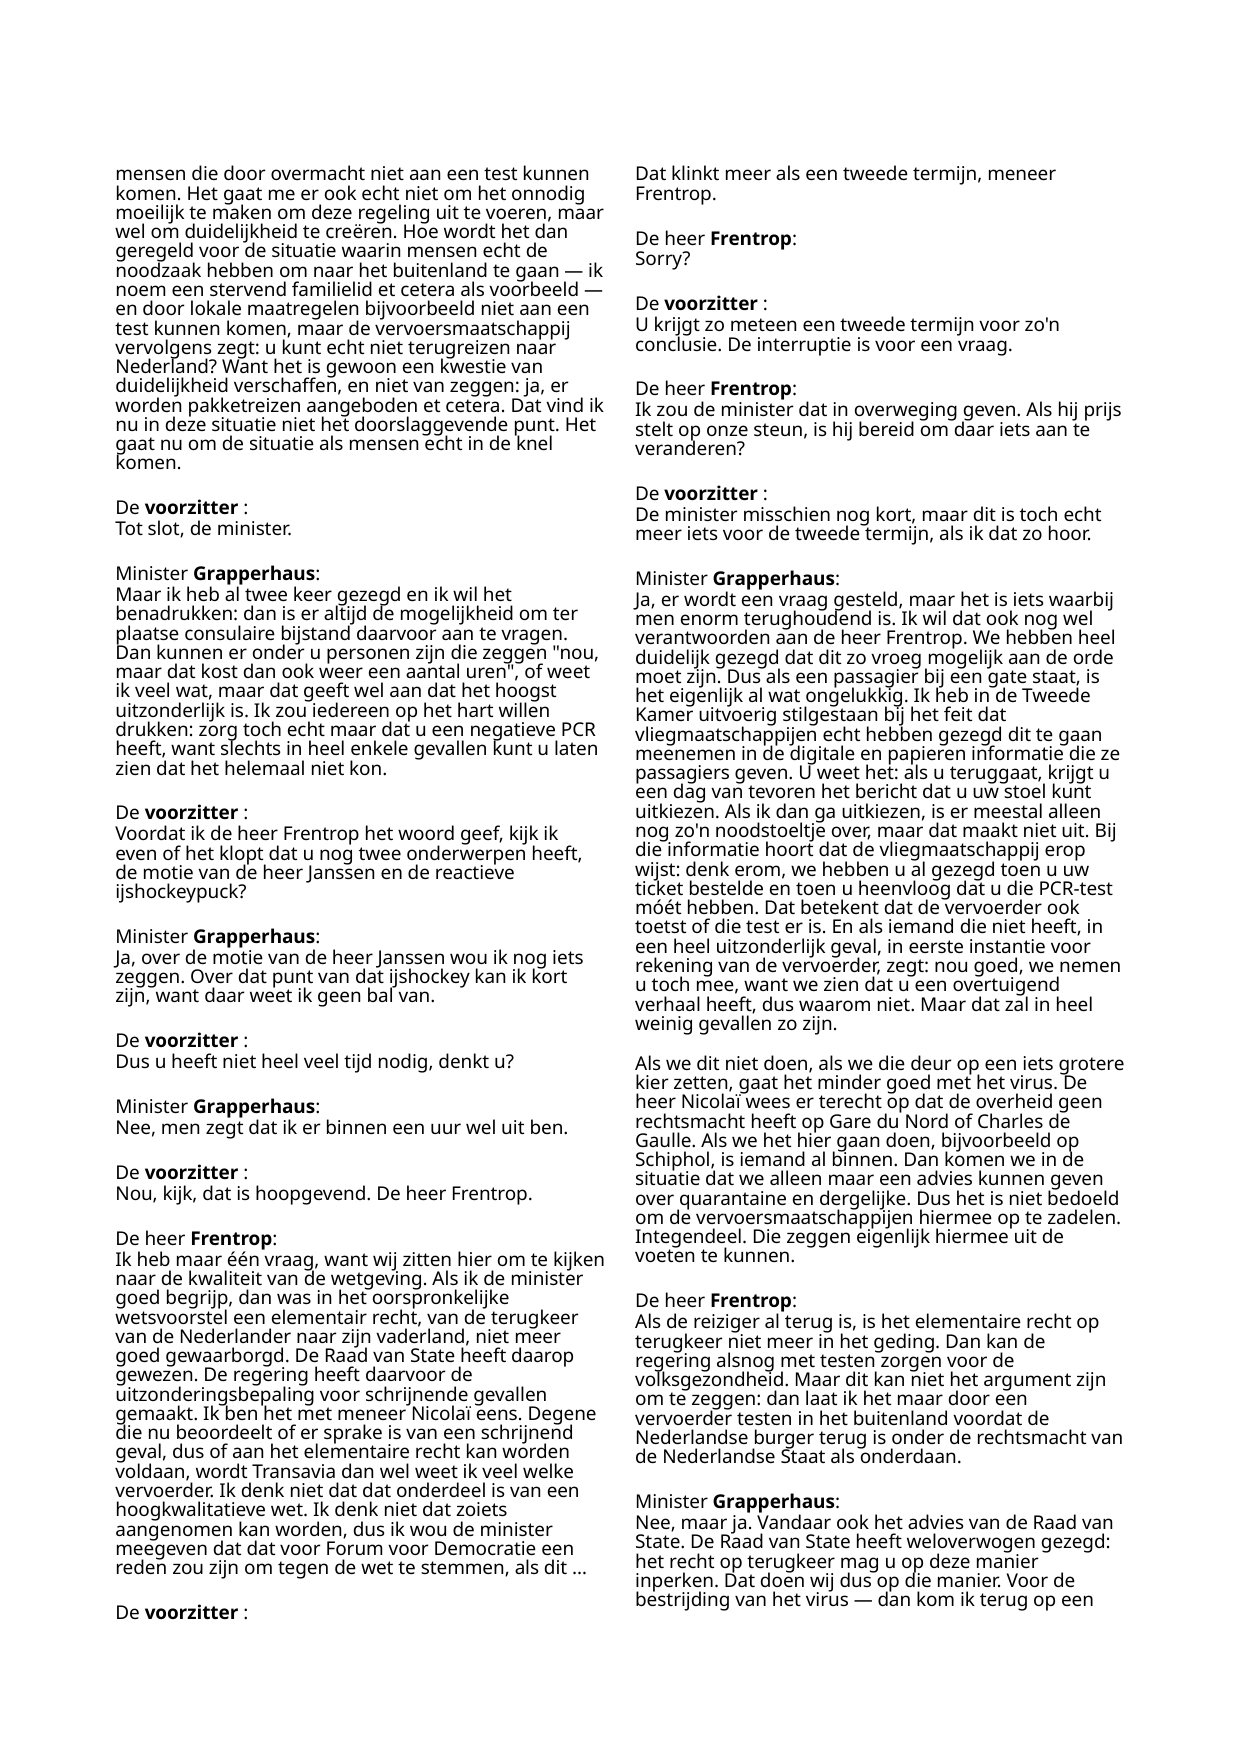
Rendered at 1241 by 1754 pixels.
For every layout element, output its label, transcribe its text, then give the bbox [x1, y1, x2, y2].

text Ja, er wordt een vraag gesteld, maar het is iets waarbij men enorm terughoudend is. Ik wil dat ook nog wel verantwoorden aan de heer Frentrop. We hebben heel duidelijk gezegd dat dit zo vroeg mogelijk aan de orde moet zijn. Dus als een passagier bij een gate staat, is het eigenlijk al wat ongelukkig. Ik heb in de Tweede Kamer uitvoerig stilgestaan bij het feit dat vliegmaatschappijen echt hebben gezegd dit te gaan meenemen in de digitale en papieren informatie die ze passagiers geven. U weet het: als u teruggaat, krijgt u een dag van tevoren het bericht dat u uw stoel kunt uitkiezen. Als ik dan ga uitkiezen, is er meestal alleen nog zo'n noodstoeltje over, maar dat maakt niet uit. Bij die informatie hoort dat de vliegmaatschappij erop wijst: denk erom, we hebben u al gezegd toen u uw ticket bestelde en toen u heenvloog dat u die PCR-test móét hebben. Dat betekent dat de vervoerder ook toetst of die test er is. En als iemand die niet heeft, in een heel uitzonderlijk geval, in eerste instantie voor rekening van de vervoerder, zegt: nou goed, we nemen u toch mee, want we zien dat u een overtuigend verhaal heeft, dus waarom niet. Maar dat zal in heel weinig gevallen zo zijn. [635, 591, 1125, 1034]
text Minister Grapperhaus: [635, 565, 1125, 591]
text Minister Grapperhaus: [635, 1488, 1125, 1514]
text U krijgt zo meteen een tweede termijn voor zo'n conclusie. De interruptie is voor een vraag. [635, 316, 1125, 355]
text Ik zou de minister dat in overweging geven. Als hij prijs stelt op onze steun, is hij bereid om daar iets aan te veranderen? [635, 401, 1125, 459]
text De heer Frentrop: [635, 225, 1125, 250]
text Minister Grapperhaus: [115, 923, 605, 949]
text Sorry? [635, 250, 1125, 270]
text Dat klinkt meer als een tweede termijn, meneer Frentrop. [635, 165, 1125, 204]
text Nou, kijk, dat is hoopgevend. De heer Frentrop. [115, 1185, 605, 1204]
text mensen die door overmacht niet aan een test kunnen komen. Het gaat me er ook echt niet om het onnodig moeilijk te maken om deze regeling uit te voeren, maar wel om duidelijkheid te creëren. Hoe wordt het dan geregeld voor de situatie waarin mensen echt de noodzaak hebben om naar het buitenland te gaan — ik noem een stervend familielid et cetera als voorbeeld — en door lokale maatregelen bijvoorbeeld niet aan een test kunnen komen, maar de vervoersmaatschappij vervolgens zegt: u kunt echt niet terugreizen naar Nederland? Want het is gewoon een kwestie van duidelijkheid verschaffen, en niet van zeggen: ja, er worden pakketreizen aangeboden et cetera. Dat vind ik nu in deze situatie niet het doorslaggevende punt. Het gaat nu om de situatie als mensen echt in de knel komen. [115, 165, 605, 474]
text Als de reiziger al terug is, is het elementaire recht op terugkeer niet meer in het geding. Dan kan de regering alsnog met testen zorgen voor de volksgezondheid. Maar dit kan niet het argument zijn om te zeggen: dan laat ik het maar door een vervoerder testen in het buitenland voordat de Nederlandse burger terug is onder de rechtsmacht van de Nederlandse Staat als onderdaan. [635, 1313, 1125, 1467]
text De voorzitter : [115, 1599, 605, 1625]
text De heer Frentrop: [635, 376, 1125, 401]
text Voordat ik de heer Frentrop het woord geef, kijk ik even of het klopt dat u nog twee onderwerpen heeft, de motie van de heer Janssen en de reactieve ijshockeypuck? [115, 825, 605, 902]
text Als we dit niet doen, als we die deur op een iets grotere kier zetten, gaat het minder goed met het virus. De heer Nicolaï wees er terecht op dat de overheid geen rechtsmacht heeft op Gare du Nord of Charles de Gaulle. Als we het hier gaan doen, bijvoorbeeld op Schiphol, is iemand al binnen. Dan komen we in de situatie dat we alleen maar een advies kunnen geven over quarantaine en dergelijke. Dus het is niet bedoeld om de vervoersmaatschappijen hiermee op te zadelen. Integendeel. Die zeggen eigenlijk hiermee uit de voeten te kunnen. [635, 1055, 1125, 1267]
text Maar ik heb al twee keer gezegd en ik wil het benadrukken: dan is er altijd de mogelijkheid om ter plaatse consulaire bijstand daarvoor aan te vragen. Dan kunnen er onder u personen zijn die zeggen "nou, maar dat kost dan ook weer een aantal uren", of weet ik veel wat, maar dat geeft wel aan dat het hoogst uitzonderlijk is. Ik zou iedereen op het hart willen drukken: zorg toch echt maar dat u een negatieve PCR heeft, want slechts in heel enkele gevallen kunt u laten zien dat het helemaal niet kon. [115, 586, 605, 779]
text De voorzitter : [115, 799, 605, 825]
text Nee, maar ja. Vandaar ook het advies van de Raad van State. De Raad van State heeft weloverwogen gezegd: het recht op terugkeer mag u op deze manier inperken. Dat doen wij dus op die manier. Voor de bestrijding van het virus — dan kom ik terug op een [635, 1514, 1125, 1610]
text De minister misschien nog kort, maar dit is toch echt meer iets voor de tweede termijn, als ik dat zo hoor. [635, 506, 1125, 544]
text De voorzitter : [115, 1159, 605, 1185]
text Dus u heeft niet heel veel tijd nodig, denkt u? [115, 1053, 605, 1073]
text Ja, over de motie van de heer Janssen wou ik nog iets zeggen. Over dat punt van dat ijshockey kan ik kort zijn, want daar weet ik geen bal van. [115, 949, 605, 1007]
text Minister Grapperhaus: [115, 1093, 605, 1119]
text Minister Grapperhaus: [115, 560, 605, 586]
text De heer Frentrop: [115, 1225, 605, 1251]
text De voorzitter : [115, 494, 605, 520]
text De voorzitter : [635, 480, 1125, 506]
text Ik heb maar één vraag, want wij zitten hier om te kijken naar de kwaliteit van de wetgeving. Als ik de minister goed begrijp, dan was in het oorspronkelijke wetsvoorstel een elementair recht, van de terugkeer van de Nederlander naar zijn vaderland, niet meer goed gewaarborgd. De Raad van State heeft daarop gewezen. De regering heeft daarvoor de uitzonderingsbepaling voor schrijnende gevallen gemaakt. Ik ben het met meneer Nicolaï eens. Degene die nu beoordeelt of er sprake is van een schrijnend geval, dus of aan het elementaire recht kan worden voldaan, wordt Transavia dan wel weet ik veel welke vervoerder. Ik denk niet dat dat onderdeel is van een hoogkwalitatieve wet. Ik denk niet dat zoiets aangenomen kan worden, dus ik wou de minister meegeven dat dat voor Forum voor Democratie een reden zou zijn om tegen de wet te stemmen, als dit … [115, 1251, 605, 1578]
text Tot slot, de minister. [115, 520, 605, 539]
text De voorzitter : [115, 1028, 605, 1053]
text De voorzitter : [635, 291, 1125, 316]
text De heer Frentrop: [635, 1288, 1125, 1313]
text Nee, men zegt dat ik er binnen een uur wel uit ben. [115, 1119, 605, 1138]
